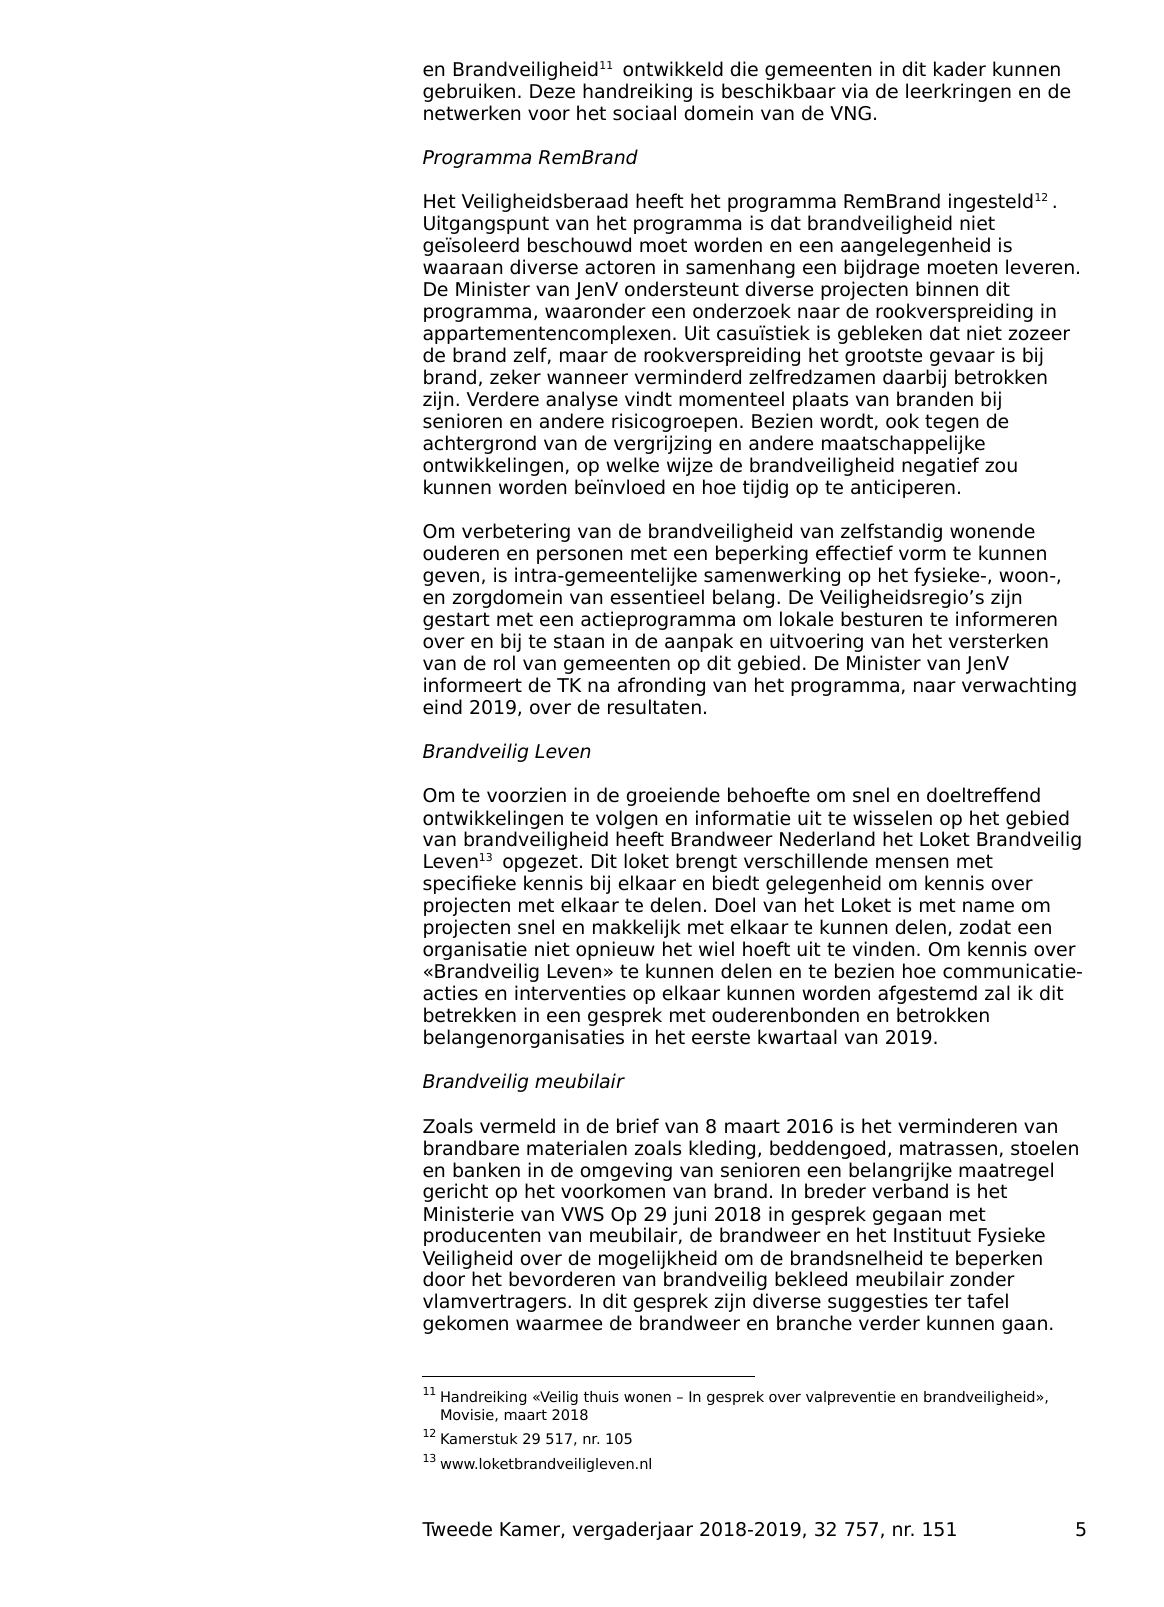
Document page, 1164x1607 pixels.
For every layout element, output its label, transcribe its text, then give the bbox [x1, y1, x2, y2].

text Om te voorzien in de groeiende behoefte om snel en doeltreffend ontwikkelingen te volgen en informatie uit te wisselen op het gebied van brandveiligheid heeft Brandweer Nederland het Loket Brandveilig Leven opgezet. Dit loket brengt verschillende mensen met specifieke kennis bij elkaar en biedt gelegenheid om kennis over projecten met elkaar te delen. Doel van het Loket is met name om projecten snel en makkelijk met elkaar te kunnen delen, zodat een organisatie niet opnieuw het wiel hoeft uit te vinden. Om kennis over «Brandveilig Leven» te kunnen delen en te bezien hoe communicatie-acties en interventies op elkaar kunnen worden afgestemd zal ik dit betrekken in een gesprek met ouderenbonden en betrokken belangenorganisaties in het eerste kwartaal van 2019. [422, 785, 1087, 1049]
text Om verbetering van de brandveiligheid van zelfstandig wonende ouderen en personen met een beperking effectief vorm te kunnen geven, is intra-gemeentelijke samenwerking op het fysieke-, woon-, en zorgdomein van essentieel belang. De Veiligheidsregio’s zijn gestart met een actieprogramma om lokale besturen te informeren over en bij te staan in de aanpak en uitvoering van het versterken van de rol van gemeenten op dit gebied. De Minister van JenV informeert de TK na afronding van het programma, naar verwachting eind 2019, over de resultaten. [422, 521, 1087, 719]
subtitle Brandveilig meubilair [422, 1071, 1087, 1093]
text Zoals vermeld in de brief van 8 maart 2016 is het verminderen van brandbare materialen zoals kleding, beddengoed, matrassen, stoelen en banken in de omgeving van senioren een belangrijke maatregel gericht op het voorkomen van brand. In breder verband is het Ministerie van VWS Op 29 juni 2018 in gesprek gegaan met producenten van meubilair, de brandweer en het Instituut Fysieke Veiligheid over de mogelijkheid om de brandsnelheid te beperken door het bevorderen van brandveilig bekleed meubilair zonder vlamvertragers. In dit gesprek zijn diverse suggesties ter tafel gekomen waarmee de brandweer en branche verder kunnen gaan. [422, 1116, 1087, 1335]
subtitle Programma RemBrand [422, 147, 1087, 169]
text en Brandveiligheid ontwikkeld die gemeenten in dit kader kunnen gebruiken. Deze handreiking is beschikbaar via de leerkringen en de netwerken voor het sociaal domein van de VNG. [422, 59, 1087, 125]
subtitle Brandveilig Leven [422, 741, 1087, 763]
text www.loketbrandveiligleven.nl [422, 1452, 1087, 1474]
text Het Veiligheidsberaad heeft het programma RemBrand ingesteld. Uitgangspunt van het programma is dat brandveiligheid niet geïsoleerd beschouwd moet worden en een aangelegenheid is waaraan diverse actoren in samenhang een bijdrage moeten leveren. De Minister van JenV ondersteunt diverse projecten binnen dit programma, waaronder een onderzoek naar de rookverspreiding in appartementencomplexen. Uit casuïstiek is gebleken dat niet zozeer de brand zelf, maar de rookverspreiding het grootste gevaar is bij brand, zeker wanneer verminderd zelfredzamen daarbij betrokken zijn. Verdere analyse vindt momenteel plaats van branden bij senioren en andere risicogroepen. Bezien wordt, ook tegen de achtergrond van de vergrijzing en andere maatschappelijke ontwikkelingen, op welke wijze de brandveiligheid negatief zou kunnen worden beïnvloed en hoe tijdig op te anticiperen. [422, 191, 1087, 499]
text Handreiking «Veilig thuis wonen – In gesprek over valpreventie en brandveiligheid», Movisie, maart 2018 [422, 1385, 1087, 1424]
text Kamerstuk 29 517, nr. 105 [422, 1427, 1087, 1449]
